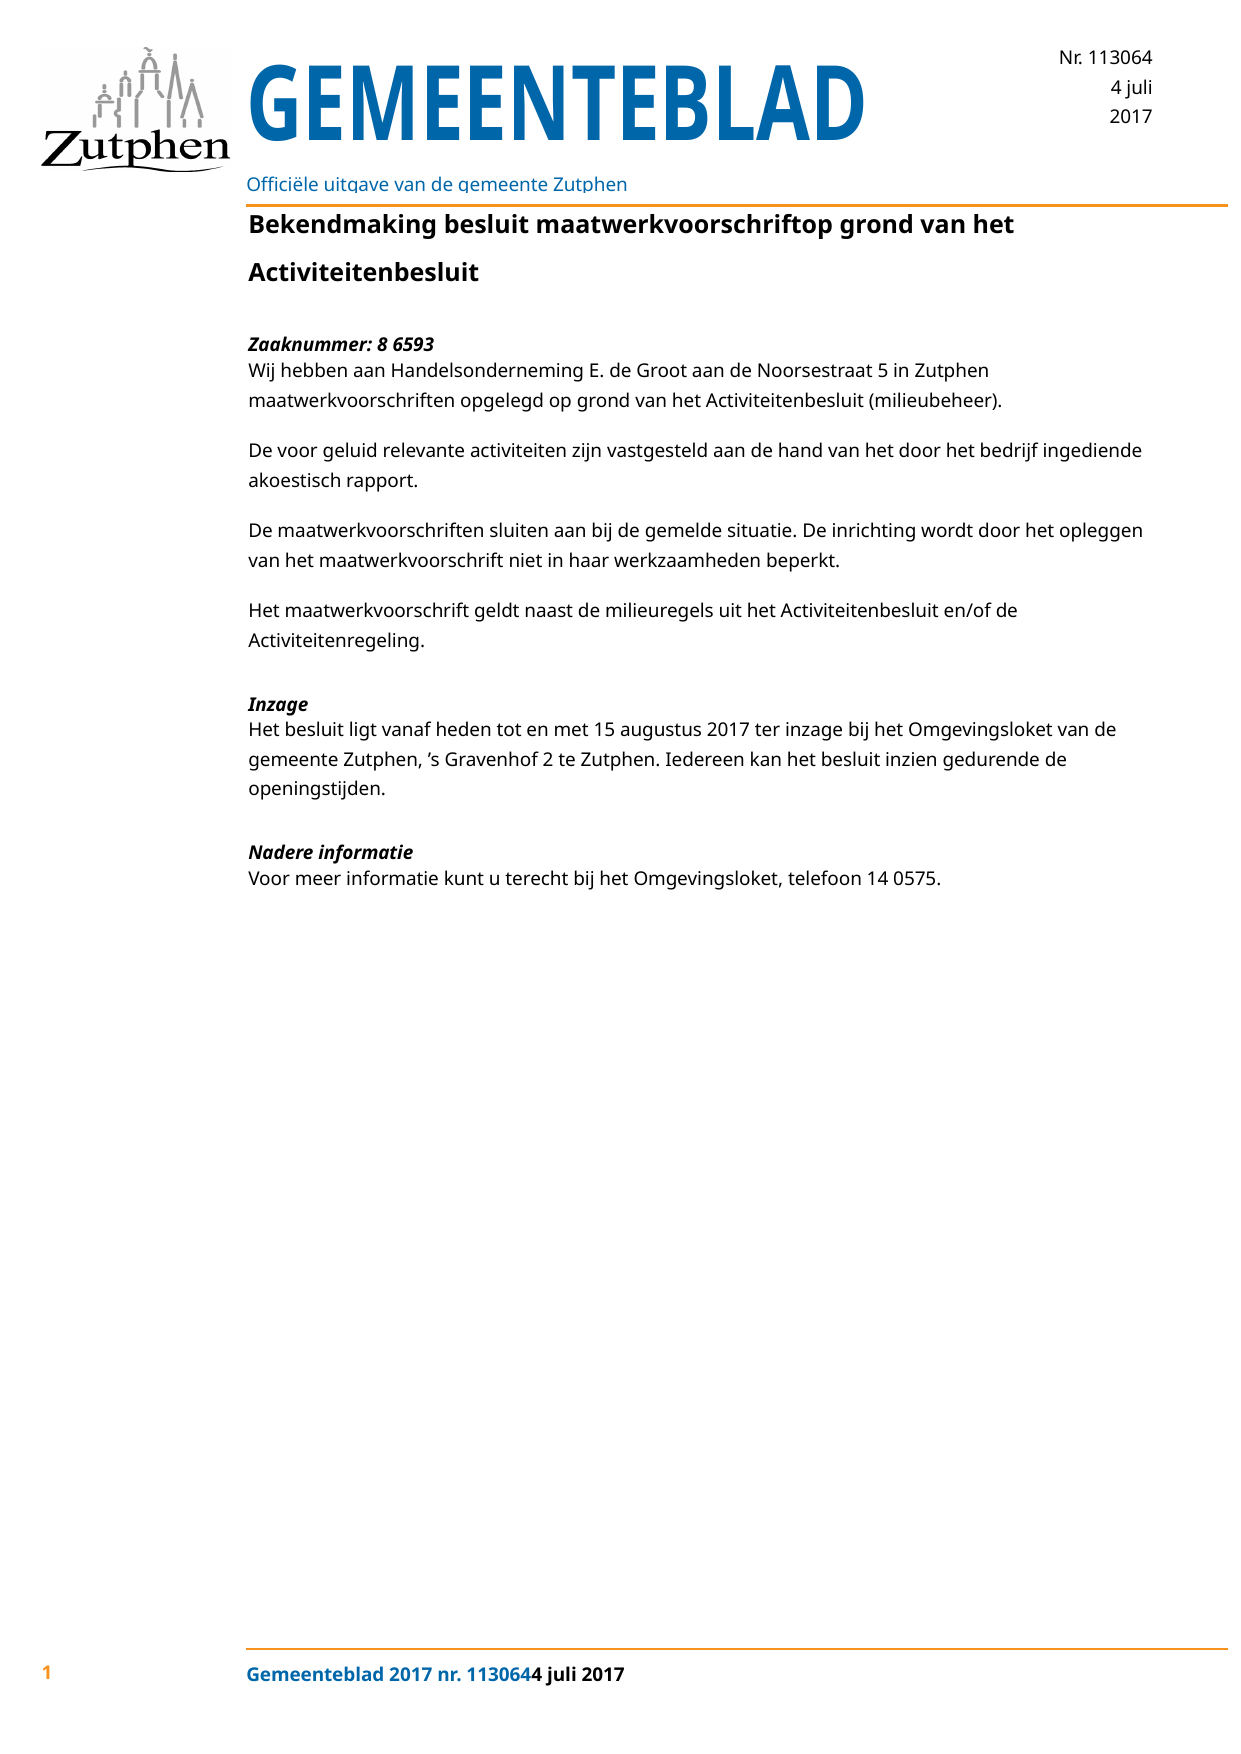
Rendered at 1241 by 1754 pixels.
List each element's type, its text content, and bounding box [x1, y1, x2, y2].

text De voor geluid relevante activiteiten zijn vastgesteld aan de hand van het door het bedrijf ingediende akoestisch rapport. [248, 437, 1152, 492]
text Het maatwerkvoorschrift geldt naast de milieuregels uit het Activiteitenbesluit en/of de Activiteitenregeling. [248, 597, 1152, 652]
text De maatwerkvoorschriften sluiten aan bij de gemelde situatie. De inrichting wordt door het opleggen van het maatwerkvoorschrift niet in haar werkzaamheden beperkt. [248, 517, 1152, 572]
text Wij hebben aan Handelsonderneming E. de Groot aan de Noorsestraat 5 in Zutphen maatwerkvoorschriften opgelegd op grond van het Activiteitenbesluit (milieubeheer). [248, 357, 1152, 412]
text Bekendmaking besluit maatwerkvoorschriftop grond van het Activiteitenbesluit [248, 207, 1152, 288]
text Zaaknummer: 8 6593 [248, 331, 1152, 357]
text Het besluit ligt vanaf heden tot en met 15 augustus 2017 ter inzage bij het Omgevingsloket van de gemeente Zutphen, ’s Gravenhof 2 te Zutphen. Iedereen kan het besluit inzien gedurende de openingstijden. [248, 716, 1152, 801]
text Nadere informatie [248, 839, 1152, 865]
picture [41, 47, 231, 172]
text Voor meer informatie kunt u terecht bij het Omgevingsloket, telefoon 14 0575. [248, 865, 1152, 891]
text Inzage [248, 691, 1152, 716]
